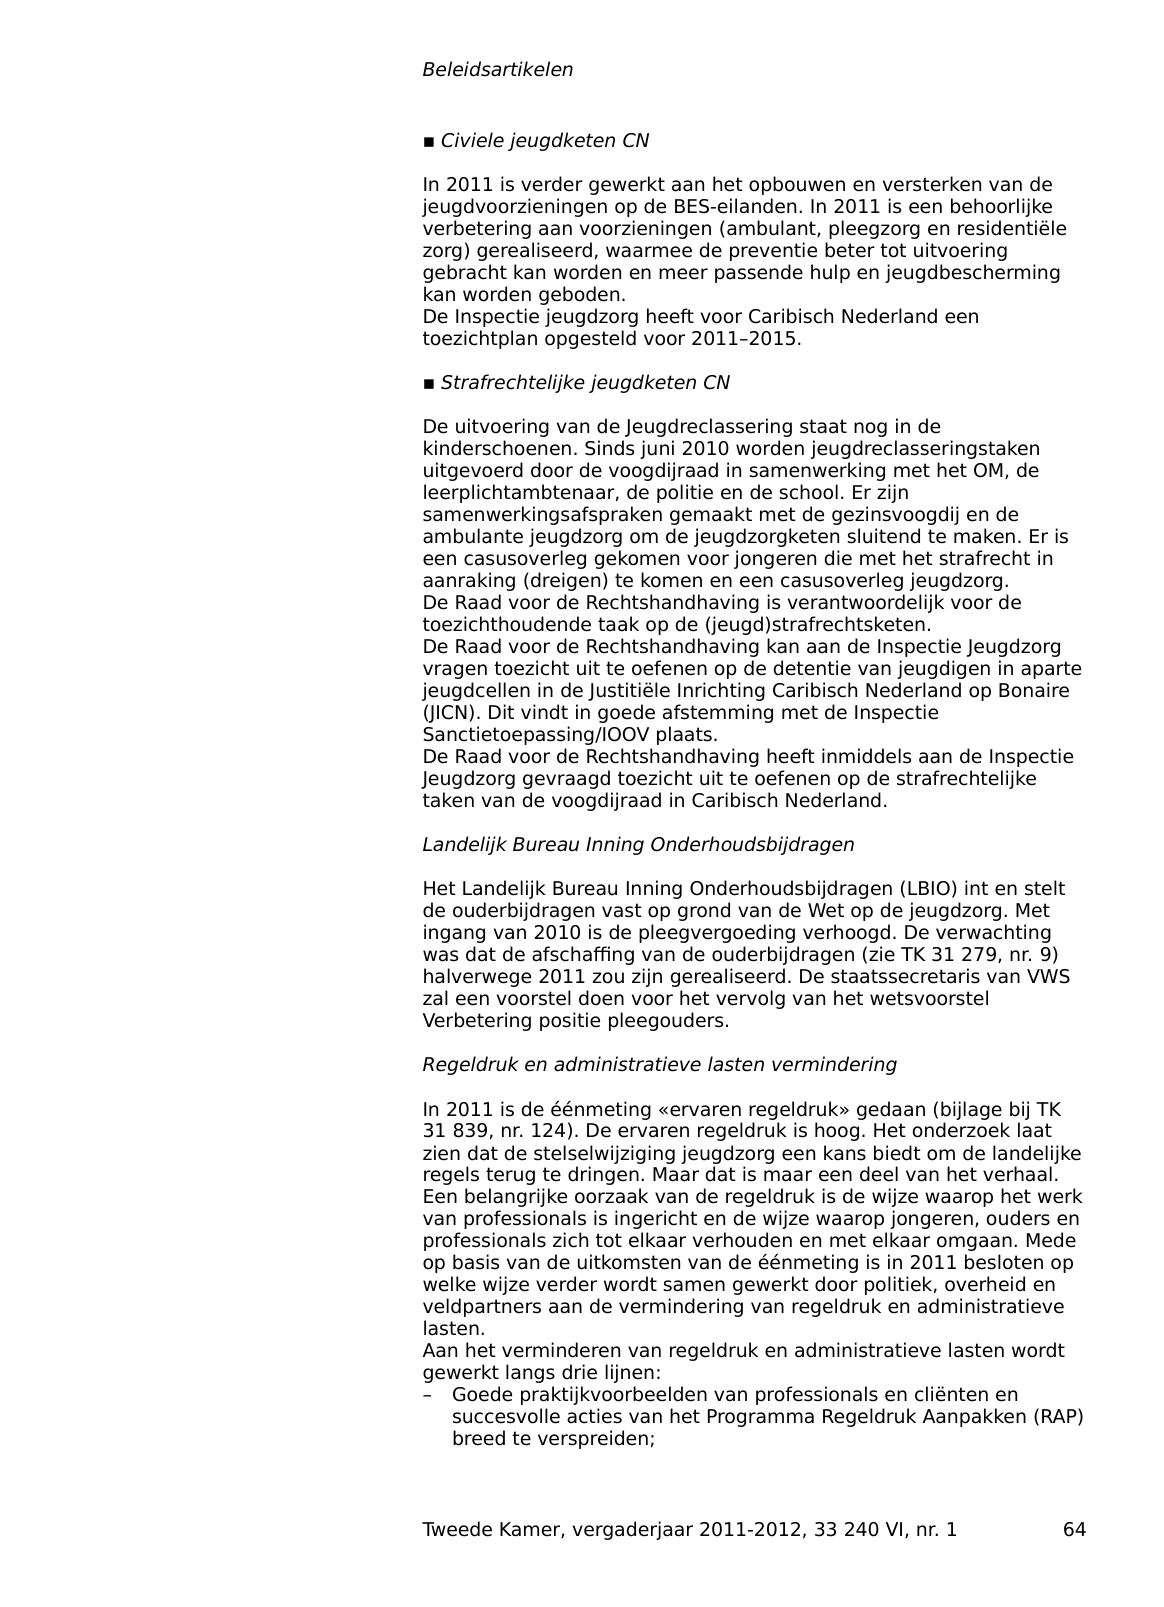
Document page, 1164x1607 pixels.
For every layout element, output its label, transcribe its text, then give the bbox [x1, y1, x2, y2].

text De Raad voor de Rechtshandhaving is verantwoordelijk voor de toezichthoudende taak op de (jeugd)strafrechtsketen. [422, 592, 1087, 636]
text Aan het verminderen van regeldruk en administratieve lasten wordt gewerkt langs drie lijnen: [422, 1340, 1087, 1384]
text De Raad voor de Rechtshandhaving kan aan de Inspectie Jeugdzorg vragen toezicht uit te oefenen op de detentie van jeugdigen in aparte jeugdcellen in de Justitiële Inrichting Caribisch Nederland op Bonaire (JICN). Dit vindt in goede afstemming met de Inspectie Sanctietoepassing/IOOV plaats. [422, 636, 1087, 746]
subtitle ▪ Strafrechtelijke jeugdketen CN [422, 372, 1087, 394]
subtitle ▪ Civiele jeugdketen CN [422, 130, 1087, 152]
text In 2011 is verder gewerkt aan het opbouwen en versterken van de jeugdvoorzieningen op de BES-eilanden. In 2011 is een behoorlijke verbetering aan voorzieningen (ambulant, pleegzorg en residentiële zorg) gerealiseerd, waarmee de preventie beter tot uitvoering gebracht kan worden en meer passende hulp en jeugdbescherming kan worden geboden. [422, 174, 1087, 306]
text De uitvoering van de Jeugdreclassering staat nog in de kinderschoenen. Sinds juni 2010 worden jeugdreclasseringstaken uitgevoerd door de voogdijraad in samenwerking met het OM, de leerplichtambtenaar, de politie en de school. Er zijn samenwerkingsafspraken gemaakt met de gezinsvoogdij en de ambulante jeugdzorg om de jeugdzorgketen sluitend te maken. Er is een casusoverleg gekomen voor jongeren die met het strafrecht in aanraking (dreigen) te komen en een casusoverleg jeugdzorg. [422, 416, 1087, 592]
text Het Landelijk Bureau Inning Onderhoudsbijdragen (LBIO) int en stelt de ouderbijdragen vast op grond van de Wet op de jeugdzorg. Met ingang van 2010 is de pleegvergoeding verhoogd. De verwachting was dat de afschaffing van de ouderbijdragen (zie TK 31 279, nr. 9) halverwege 2011 zou zijn gerealiseerd. De staatssecretaris van VWS zal een voorstel doen voor het vervolg van het wetsvoorstel Verbetering positie pleegouders. [422, 878, 1087, 1032]
text In 2011 is de éénmeting «ervaren regeldruk» gedaan (bijlage bij TK 31 839, nr. 124). De ervaren regeldruk is hoog. Het onderzoek laat zien dat de stelselwijziging jeugdzorg een kans biedt om de landelijke regels terug te dringen. Maar dat is maar een deel van het verhaal. Een belangrijke oorzaak van de regeldruk is de wijze waarop het werk van professionals is ingericht en de wijze waarop jongeren, ouders en professionals zich tot elkaar verhouden en met elkaar omgaan. Mede op basis van de uitkomsten van de éénmeting is in 2011 besloten op welke wijze verder wordt samen gewerkt door politiek, overheid en veldpartners aan de vermindering van regeldruk en administratieve lasten. [422, 1098, 1087, 1340]
subtitle Regeldruk en administratieve lasten vermindering [422, 1054, 1087, 1076]
subtitle Landelijk Bureau Inning Onderhoudsbijdragen [422, 834, 1087, 856]
text – Goede praktijkvoorbeelden van professionals en cliënten en succesvolle acties van het Programma Regeldruk Aanpakken (RAP) breed te verspreiden; [422, 1384, 1087, 1450]
text De Raad voor de Rechtshandhaving heeft inmiddels aan de Inspectie Jeugdzorg gevraagd toezicht uit te oefenen op de strafrechtelijke taken van de voogdijraad in Caribisch Nederland. [422, 746, 1087, 812]
text De Inspectie jeugdzorg heeft voor Caribisch Nederland een toezichtplan opgesteld voor 2011–2015. [422, 306, 1087, 350]
